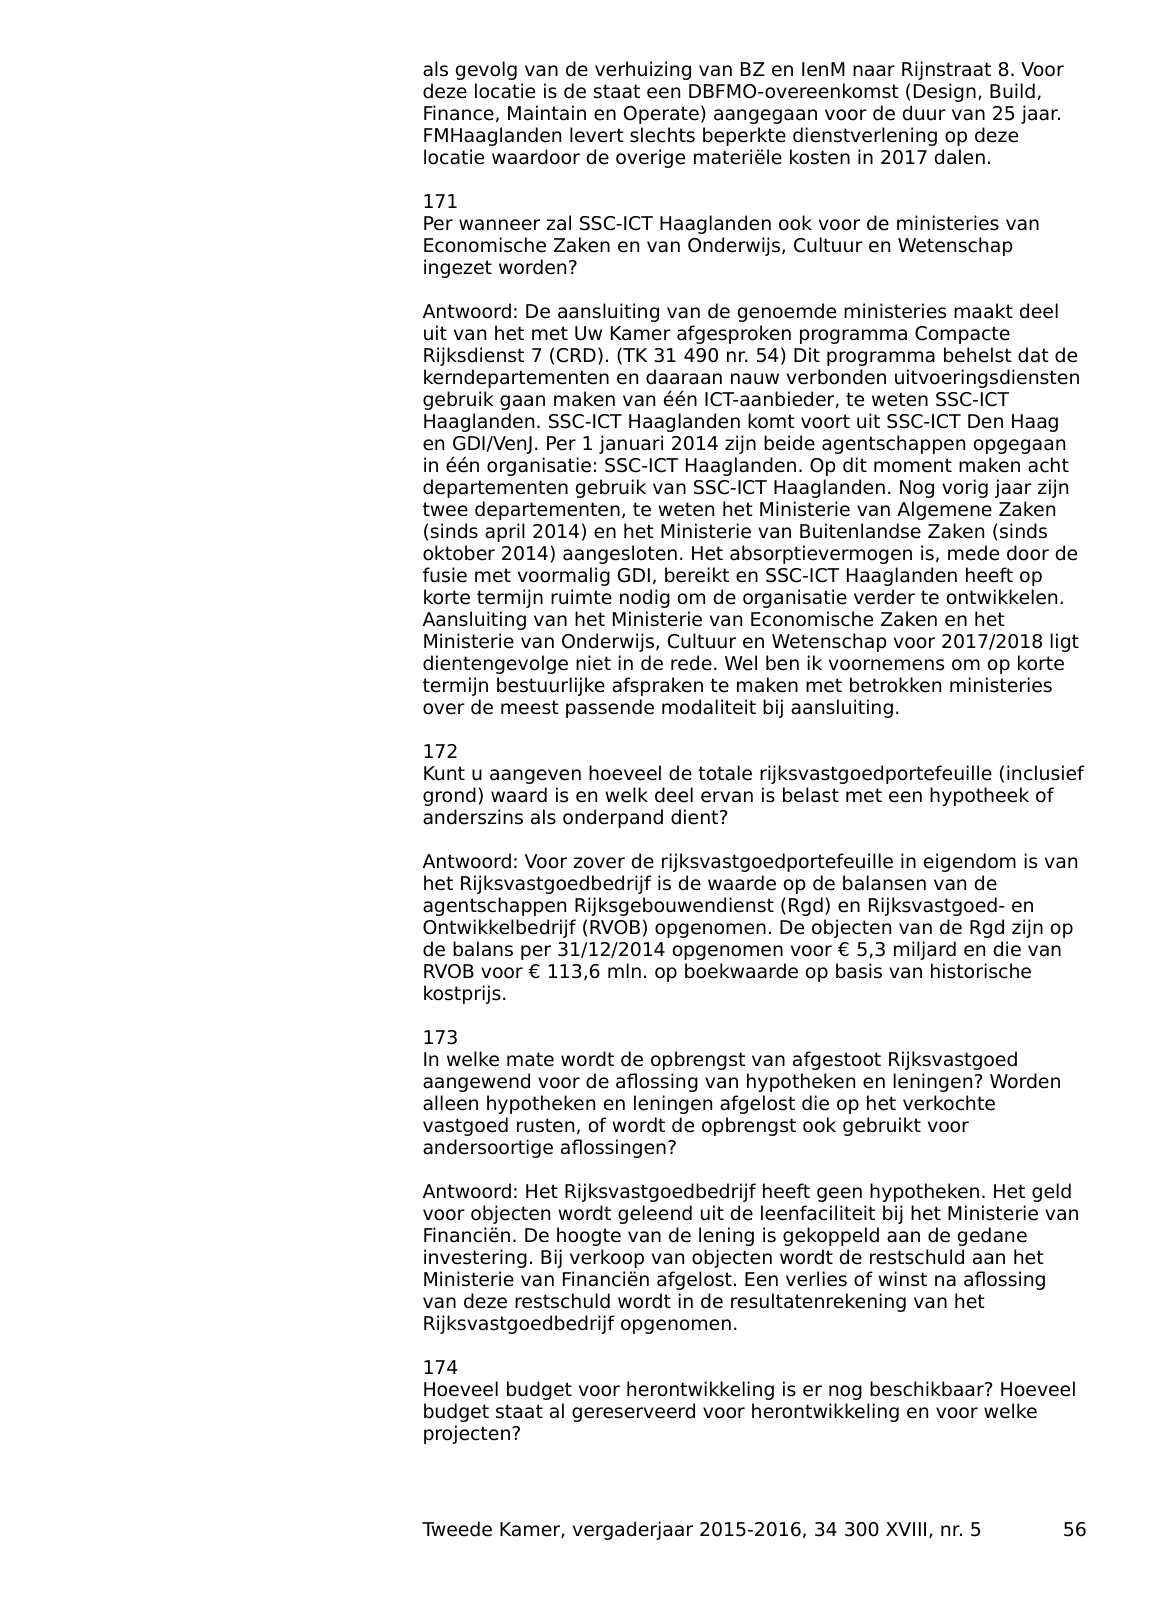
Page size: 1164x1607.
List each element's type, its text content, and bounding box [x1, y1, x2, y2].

text Kunt u aangeven hoeveel de totale rijksvastgoedportefeuille (inclusief grond) waard is en welk deel ervan is belast met een hypotheek of anderszins als onderpand dient? [422, 763, 1087, 829]
text 172 [422, 741, 1087, 763]
text 171 [422, 191, 1087, 213]
text als gevolg van de verhuizing van BZ en IenM naar Rijnstraat 8. Voor deze locatie is de staat een DBFMO-overeenkomst (Design, Build, Finance, Maintain en Operate) aangegaan voor de duur van 25 jaar. FMHaaglanden levert slechts beperkte dienstverlening op deze locatie waardoor de overige materiële kosten in 2017 dalen. [422, 59, 1087, 169]
text Antwoord: De aansluiting van de genoemde ministeries maakt deel uit van het met Uw Kamer afgesproken programma Compacte Rijksdienst 7 (CRD). (TK 31 490 nr. 54) Dit programma behelst dat de kerndepartementen en daaraan nauw verbonden uitvoeringsdiensten gebruik gaan maken van één ICT-aanbieder, te weten SSC-ICT Haaglanden. SSC-ICT Haaglanden komt voort uit SSC-ICT Den Haag en GDI/VenJ. Per 1 januari 2014 zijn beide agentschappen opgegaan in één organisatie: SSC-ICT Haaglanden. Op dit moment maken acht departementen gebruik van SSC-ICT Haaglanden. Nog vorig jaar zijn twee departementen, te weten het Ministerie van Algemene Zaken (sinds april 2014) en het Ministerie van Buitenlandse Zaken (sinds oktober 2014) aangesloten. Het absorptievermogen is, mede door de fusie met voormalig GDI, bereikt en SSC-ICT Haaglanden heeft op korte termijn ruimte nodig om de organisatie verder te ontwikkelen. Aansluiting van het Ministerie van Economische Zaken en het Ministerie van Onderwijs, Cultuur en Wetenschap voor 2017/2018 ligt dientengevolge niet in de rede. Wel ben ik voornemens om op korte termijn bestuurlijke afspraken te maken met betrokken ministeries over de meest passende modaliteit bij aansluiting. [422, 301, 1087, 719]
text Hoeveel budget voor herontwikkeling is er nog beschikbaar? Hoeveel budget staat al gereserveerd voor herontwikkeling en voor welke projecten? [422, 1379, 1087, 1445]
text Antwoord: Het Rijksvastgoedbedrijf heeft geen hypotheken. Het geld voor objecten wordt geleend uit de leenfaciliteit bij het Ministerie van Financiën. De hoogte van de lening is gekoppeld aan de gedane investering. Bij verkoop van objecten wordt de restschuld aan het Ministerie van Financiën afgelost. Een verlies of winst na aflossing van deze restschuld wordt in de resultatenrekening van het Rijksvastgoedbedrijf opgenomen. [422, 1181, 1087, 1335]
text Per wanneer zal SSC-ICT Haaglanden ook voor de ministeries van Economische Zaken en van Onderwijs, Cultuur en Wetenschap ingezet worden? [422, 213, 1087, 279]
text Antwoord: Voor zover de rijksvastgoedportefeuille in eigendom is van het Rijksvastgoedbedrijf is de waarde op de balansen van de agentschappen Rijksgebouwendienst (Rgd) en Rijksvastgoed- en Ontwikkelbedrijf (RVOB) opgenomen. De objecten van de Rgd zijn op de balans per 31/12/2014 opgenomen voor € 5,3 miljard en die van RVOB voor € 113,6 mln. op boekwaarde op basis van historische kostprijs. [422, 851, 1087, 1005]
text 173 [422, 1027, 1087, 1049]
text In welke mate wordt de opbrengst van afgestoot Rijksvastgoed aangewend voor de aflossing van hypotheken en leningen? Worden alleen hypotheken en leningen afgelost die op het verkochte vastgoed rusten, of wordt de opbrengst ook gebruikt voor andersoortige aflossingen? [422, 1049, 1087, 1159]
text 174 [422, 1357, 1087, 1379]
